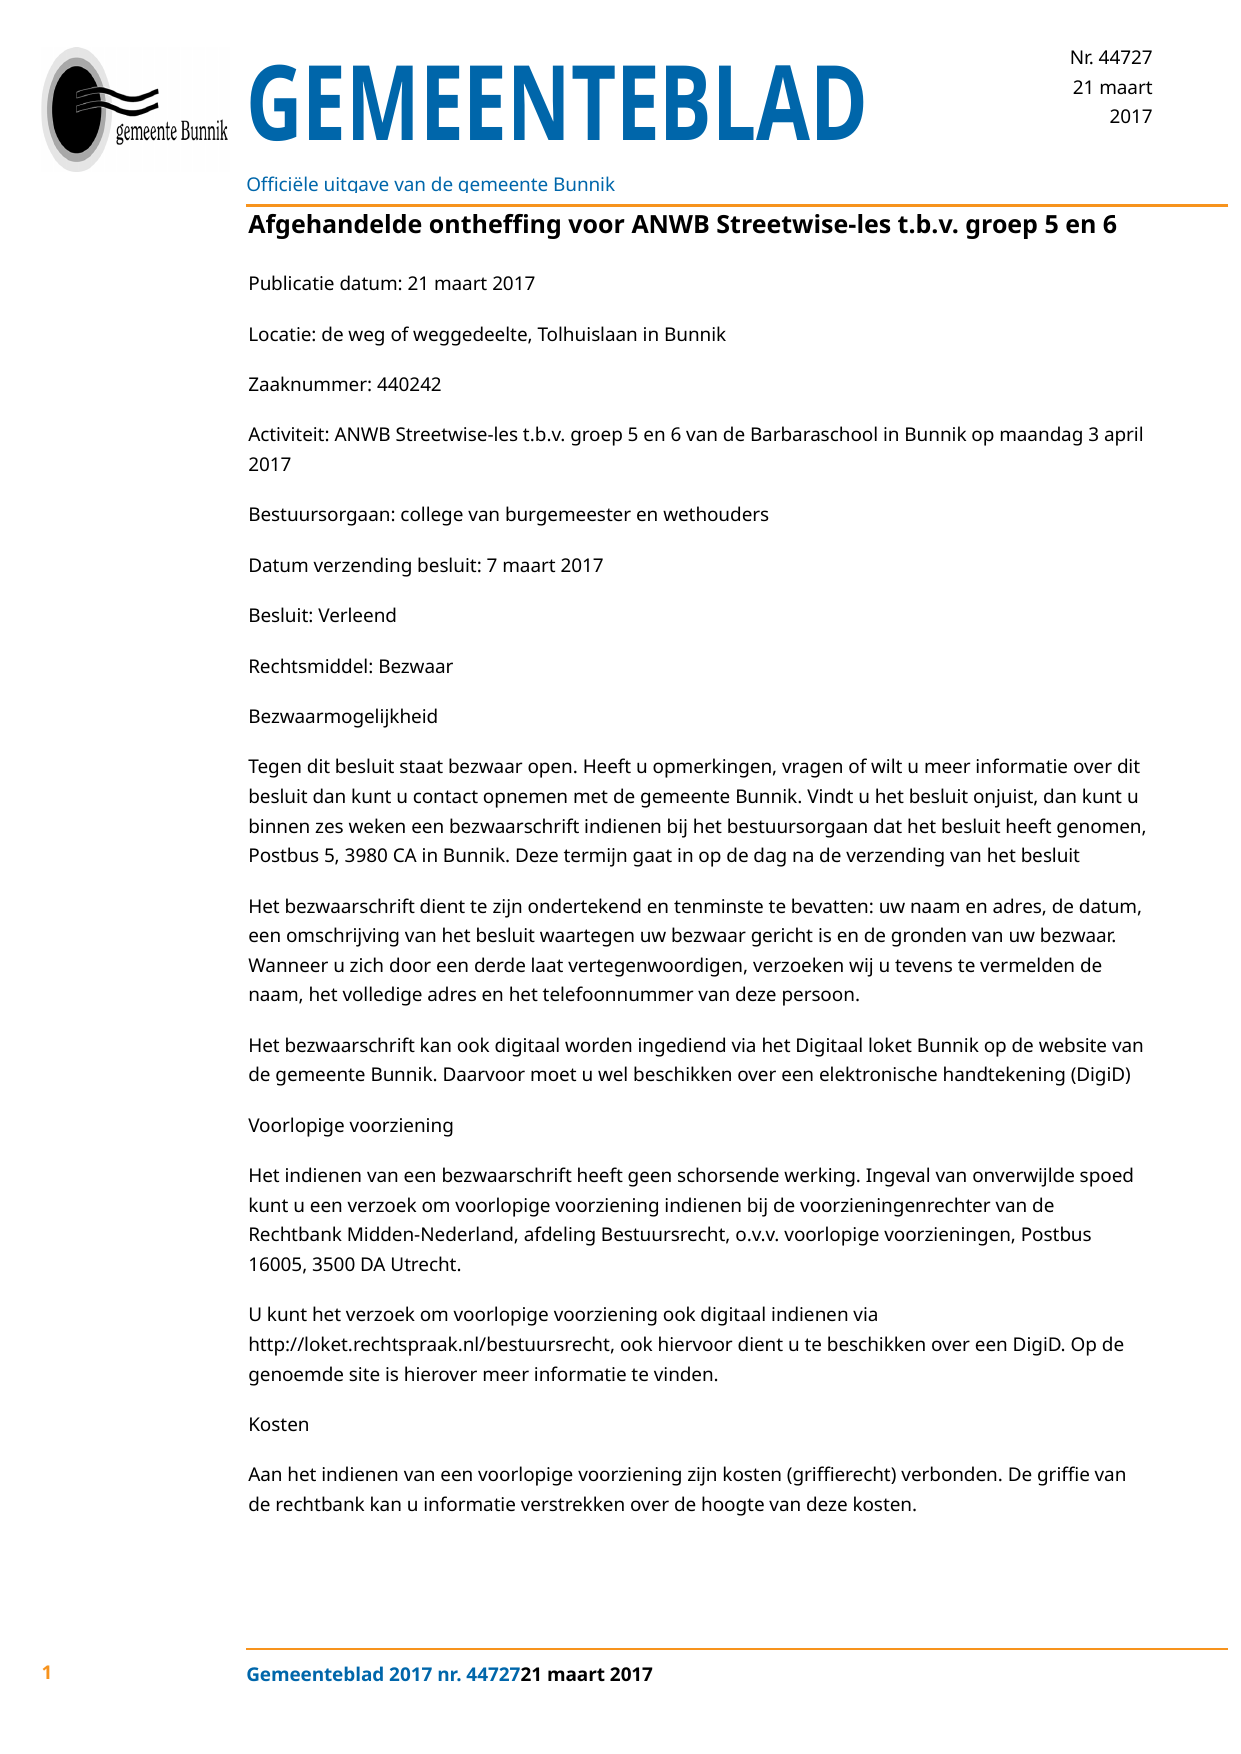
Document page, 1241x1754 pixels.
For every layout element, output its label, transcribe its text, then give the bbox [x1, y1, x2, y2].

text Het bezwaarschrift dient te zijn ondertekend en tenminste te bevatten: uw naam en adres, de datum, een omschrijving van het besluit waartegen uw bezwaar gericht is en de gronden van uw bezwaar. Wanneer u zich door een derde laat vertegenwoordigen, verzoeken wij u tevens te vermelden de naam, het volledige adres en het telefoonnummer van deze persoon. [248, 893, 1152, 1007]
text Activiteit: ANWB Streetwise-les t.b.v. groep 5 en 6 van de Barbaraschool in Bunnik op maandag 3 april 2017 [248, 422, 1152, 477]
text U kunt het verzoek om voorlopige voorziening ook digitaal indienen via http://loket.rechtspraak.nl/bestuursrecht, ook hiervoor dient u te beschikken over een DigiD. Op de genoemde site is hierover meer informatie te vinden. [248, 1302, 1152, 1386]
text Bestuursorgaan: college van burgemeester en wethouders [248, 502, 1152, 527]
text Afgehandelde ontheffing voor ANWB Streetwise-les t.b.v. groep 5 en 6 [248, 207, 1152, 241]
picture [41, 47, 231, 172]
text Het bezwaarschrift kan ook digitaal worden ingediend via het Digitaal loket Bunnik op de website van de gemeente Bunnik. Daarvoor moet u wel beschikken over een elektronische handtekening (DigiD) [248, 1032, 1152, 1087]
text Locatie: de weg of weggedeelte, Tolhuislaan in Bunnik [248, 321, 1152, 346]
text Publicatie datum: 21 maart 2017 [248, 270, 1152, 296]
text Rechtsmiddel: Bezwaar [248, 653, 1152, 678]
text Voorlopige voorziening [248, 1112, 1152, 1138]
text Kosten [248, 1411, 1152, 1437]
text Het indienen van een bezwaarschrift heeft geen schorsende werking. Ingeval van onverwijlde spoed kunt u een verzoek om voorlopige voorziening indienen bij de voorzieningenrechter van de Rechtbank Midden-Nederland, afdeling Bestuursrecht, o.v.v. voorlopige voorzieningen, Postbus 16005, 3500 DA Utrecht. [248, 1162, 1152, 1277]
text Aan het indienen van een voorlopige voorziening zijn kosten (griffierecht) verbonden. De griffie van de rechtbank kan u informatie verstrekken over de hoogte van deze kosten. [248, 1462, 1152, 1517]
text Tegen dit besluit staat bezwaar open. Heeft u opmerkingen, vragen of wilt u meer informatie over dit besluit dan kunt u contact opnemen met de gemeente Bunnik. Vindt u het besluit onjuist, dan kunt u binnen zes weken een bezwaarschrift indienen bij het bestuursorgaan dat het besluit heeft genomen, Postbus 5, 3980 CA in Bunnik. Deze termijn gaat in op de dag na de verzending van het besluit [248, 754, 1152, 868]
text Datum verzending besluit: 7 maart 2017 [248, 552, 1152, 578]
text Besluit: Verleend [248, 602, 1152, 628]
text Zaaknummer: 440242 [248, 371, 1152, 397]
text Bezwaarmogelijkheid [248, 703, 1152, 729]
